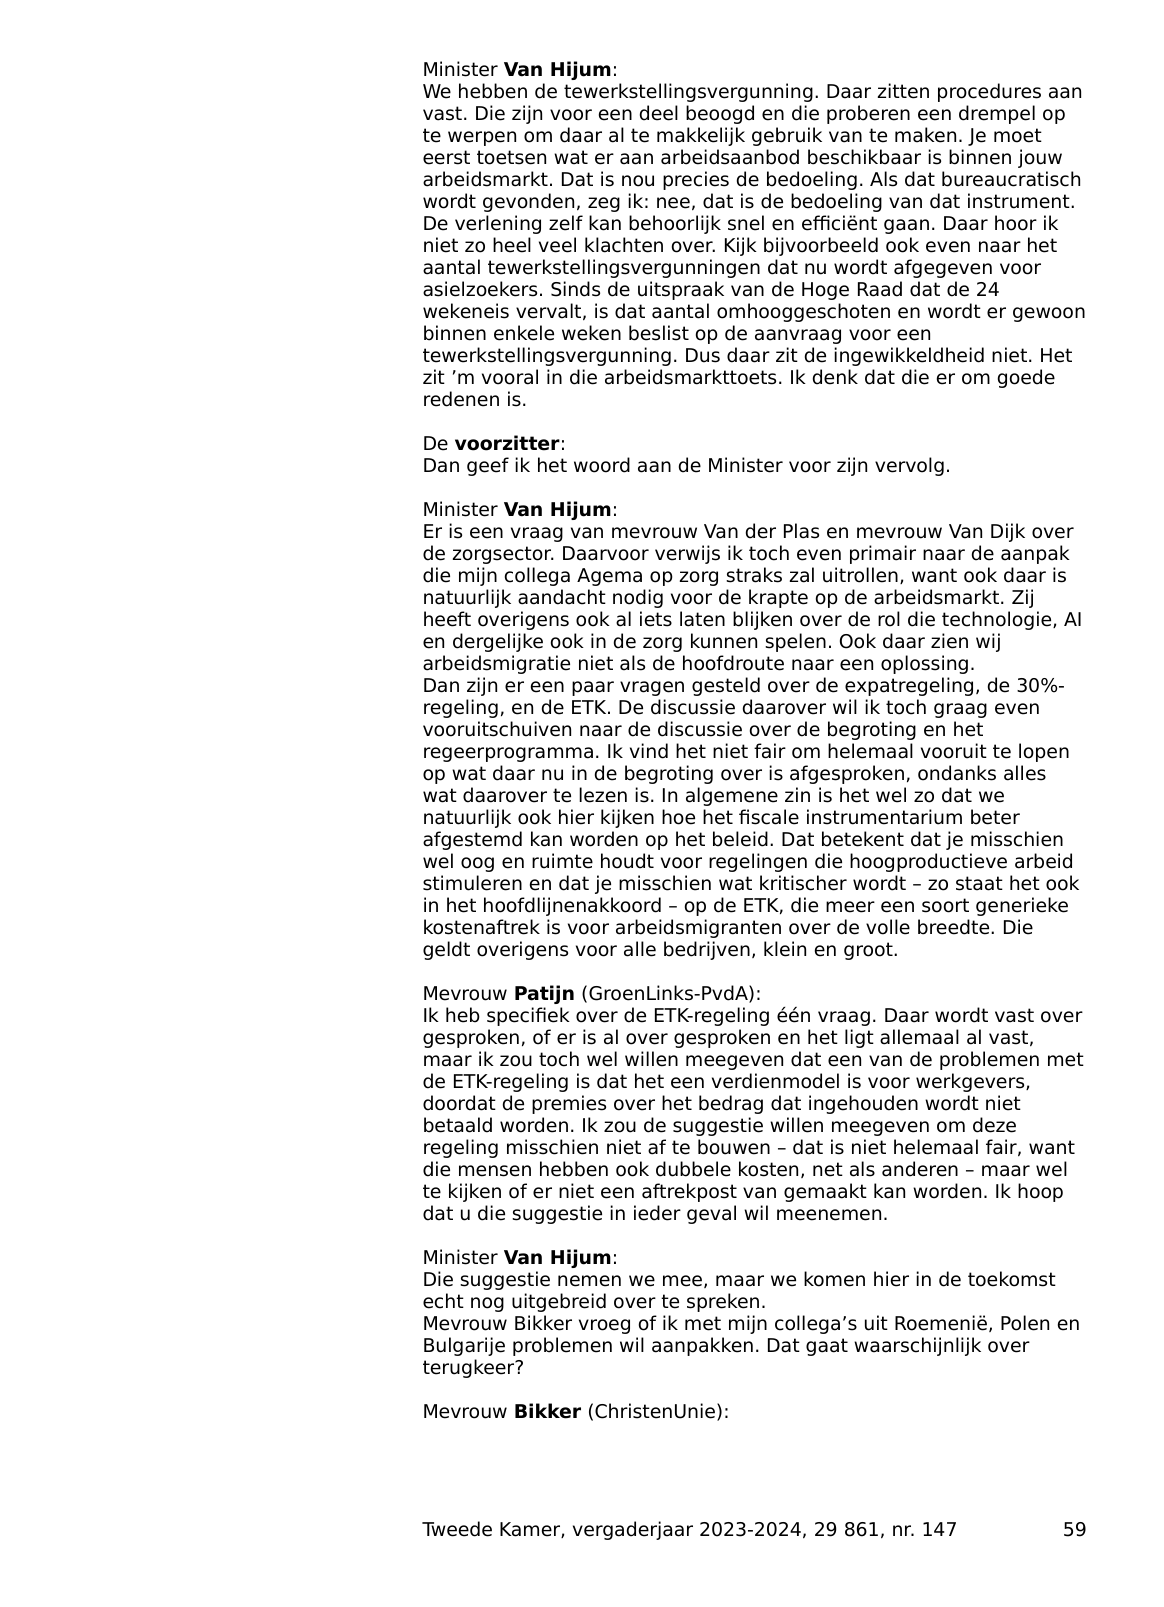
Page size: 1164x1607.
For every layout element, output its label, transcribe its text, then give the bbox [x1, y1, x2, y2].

text We hebben de tewerkstellingsvergunning. Daar zitten procedures aan vast. Die zijn voor een deel beoogd en die proberen een drempel op te werpen om daar al te makkelijk gebruik van te maken. Je moet eerst toetsen wat er aan arbeidsaanbod beschikbaar is binnen jouw arbeidsmarkt. Dat is nou precies de bedoeling. Als dat bureaucratisch wordt gevonden, zeg ik: nee, dat is de bedoeling van dat instrument. De verlening zelf kan behoorlijk snel en efficiënt gaan. Daar hoor ik niet zo heel veel klachten over. Kijk bijvoorbeeld ook even naar het aantal tewerkstellingsvergunningen dat nu wordt afgegeven voor asielzoekers. Sinds de uitspraak van de Hoge Raad dat de 24 wekeneis vervalt, is dat aantal omhooggeschoten en wordt er gewoon binnen enkele weken beslist op de aanvraag voor een tewerkstellingsvergunning. Dus daar zit de ingewikkeldheid niet. Het zit ’m vooral in die arbeidsmarkttoets. Ik denk dat die er om goede redenen is. [422, 81, 1087, 411]
text Minister Van Hijum: [422, 59, 1087, 81]
text Die suggestie nemen we mee, maar we komen hier in de toekomst echt nog uitgebreid over te spreken. [422, 1269, 1087, 1313]
text Mevrouw Bikker vroeg of ik met mijn collega’s uit Roemenië, Polen en Bulgarije problemen wil aanpakken. Dat gaat waarschijnlijk over terugkeer? [422, 1313, 1087, 1379]
text Minister Van Hijum: [422, 499, 1087, 521]
text Minister Van Hijum: [422, 1247, 1087, 1269]
text Dan geef ik het woord aan de Minister voor zijn vervolg. [422, 455, 1087, 477]
text Dan zijn er een paar vragen gesteld over de expatregeling, de 30%-regeling, en de ETK. De discussie daarover wil ik toch graag even vooruitschuiven naar de discussie over de begroting en het regeerprogramma. Ik vind het niet fair om helemaal vooruit te lopen op wat daar nu in de begroting over is afgesproken, ondanks alles wat daarover te lezen is. In algemene zin is het wel zo dat we natuurlijk ook hier kijken hoe het fiscale instrumentarium beter afgestemd kan worden op het beleid. Dat betekent dat je misschien wel oog en ruimte houdt voor regelingen die hoogproductieve arbeid stimuleren en dat je misschien wat kritischer wordt – zo staat het ook in het hoofdlijnenakkoord – op de ETK, die meer een soort generieke kostenaftrek is voor arbeidsmigranten over de volle breedte. Die geldt overigens voor alle bedrijven, klein en groot. [422, 675, 1087, 961]
text Mevrouw Bikker (ChristenUnie): [422, 1401, 1087, 1423]
text Ik heb specifiek over de ETK-regeling één vraag. Daar wordt vast over gesproken, of er is al over gesproken en het ligt allemaal al vast, maar ik zou toch wel willen meegeven dat een van de problemen met de ETK-regeling is dat het een verdienmodel is voor werkgevers, doordat de premies over het bedrag dat ingehouden wordt niet betaald worden. Ik zou de suggestie willen meegeven om deze regeling misschien niet af te bouwen – dat is niet helemaal fair, want die mensen hebben ook dubbele kosten, net als anderen – maar wel te kijken of er niet een aftrekpost van gemaakt kan worden. Ik hoop dat u die suggestie in ieder geval wil meenemen. [422, 1005, 1087, 1224]
text Er is een vraag van mevrouw Van der Plas en mevrouw Van Dijk over de zorgsector. Daarvoor verwijs ik toch even primair naar de aanpak die mijn collega Agema op zorg straks zal uitrollen, want ook daar is natuurlijk aandacht nodig voor de krapte op de arbeidsmarkt. Zij heeft overigens ook al iets laten blijken over de rol die technologie, AI en dergelijke ook in de zorg kunnen spelen. Ook daar zien wij arbeidsmigratie niet als de hoofdroute naar een oplossing. [422, 521, 1087, 675]
text De voorzitter: [422, 433, 1087, 455]
text Mevrouw Patijn (GroenLinks-PvdA): [422, 983, 1087, 1005]
